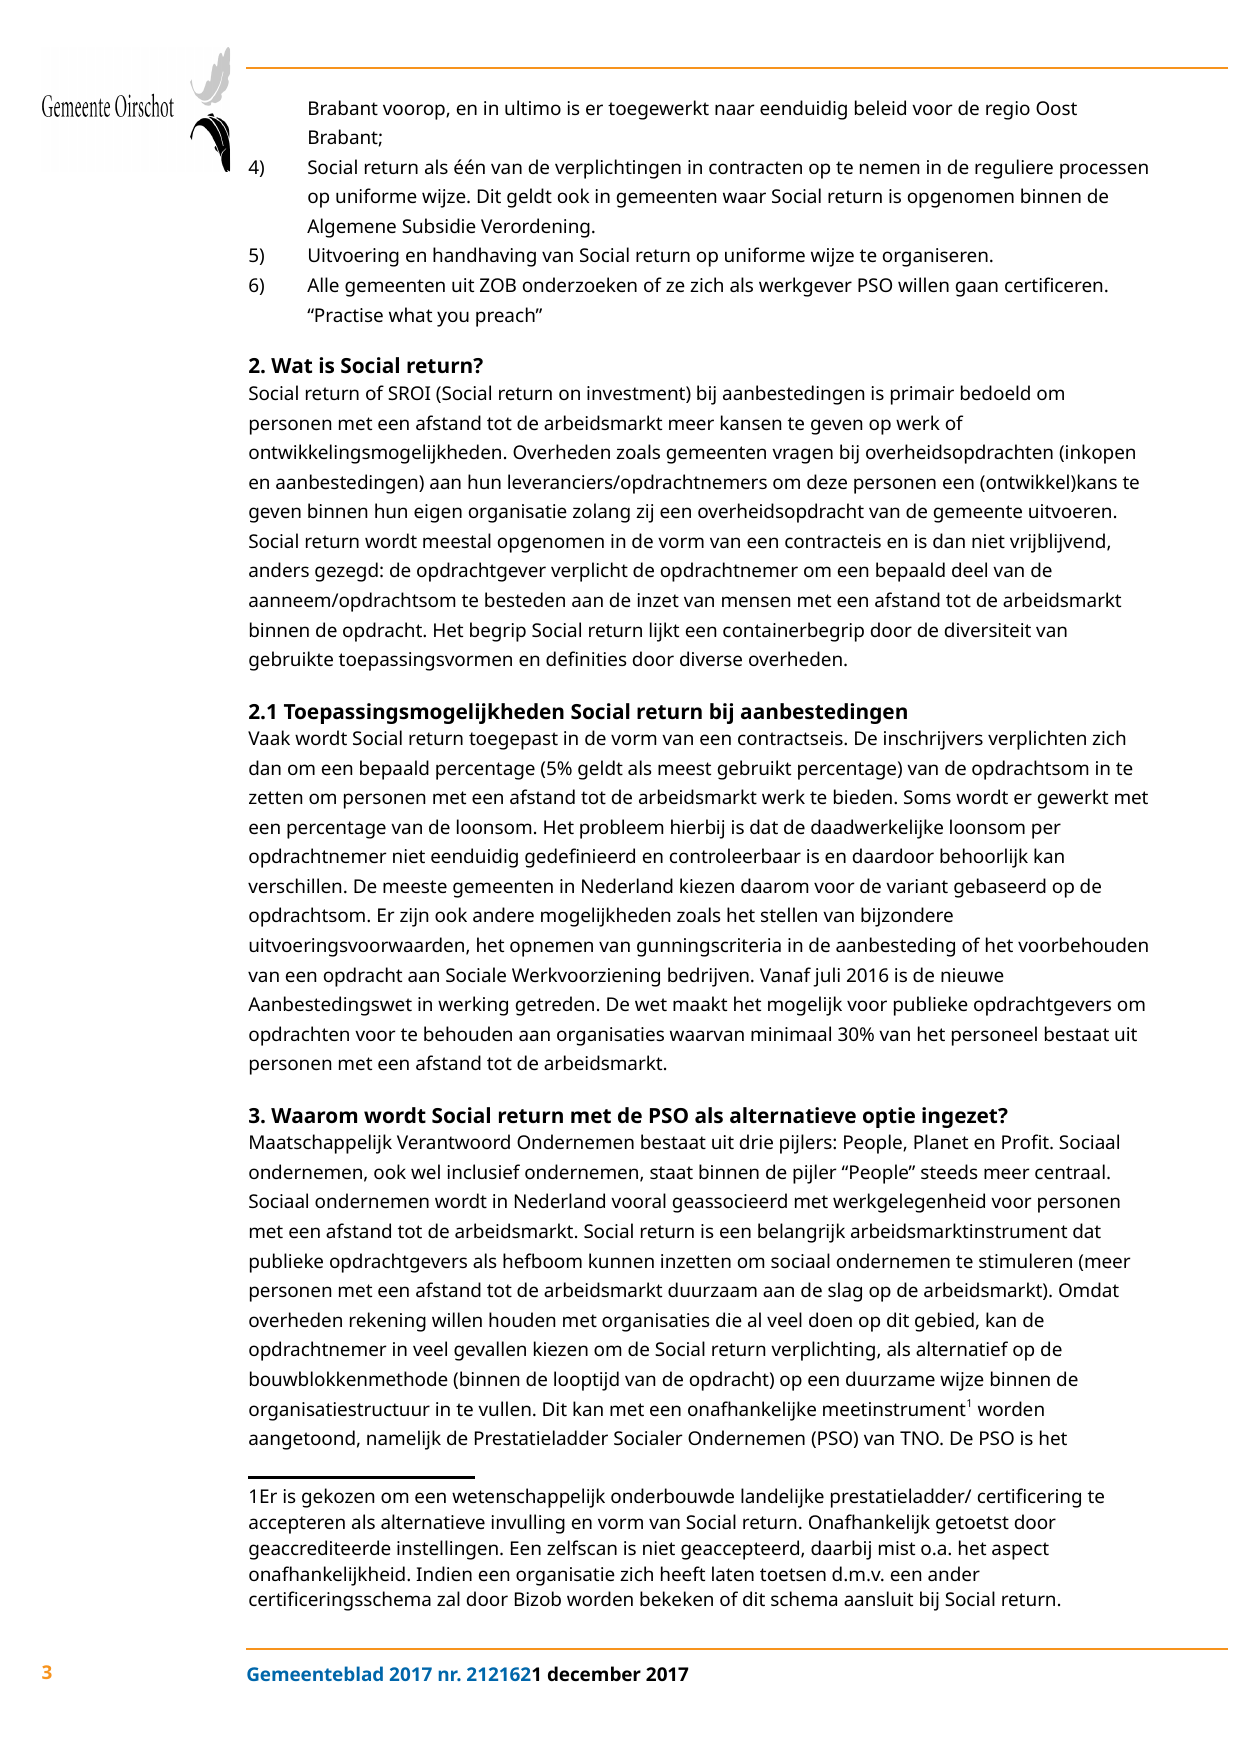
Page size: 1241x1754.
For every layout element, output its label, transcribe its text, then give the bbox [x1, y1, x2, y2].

text Maatschappelijk Verantwoord Ondernemen bestaat uit drie pijlers: People, Planet en Profit. Sociaal ondernemen, ook wel inclusief ondernemen, staat binnen de pijler “People” steeds meer centraal. Sociaal ondernemen wordt in Nederland vooral geassocieerd met werkgelegenheid voor personen met een afstand tot de arbeidsmarkt. Social return is een belangrijk arbeidsmarktinstrument dat publieke opdrachtgevers als hefboom kunnen inzetten om sociaal ondernemen te stimuleren (meer personen met een afstand tot de arbeidsmarkt duurzaam aan de slag op de arbeidsmarkt). Omdat overheden rekening willen houden met organisaties die al veel doen op dit gebied, kan de opdrachtnemer in veel gevallen kiezen om de Social return verplichting, als alternatief op de bouwblokkenmethode (binnen de looptijd van de opdracht) op een duurzame wijze binnen de organisatiestructuur in te vullen. Dit kan met een onafhankelijke meetinstrument worden aangetoond, namelijk de Prestatieladder Socialer Ondernemen (PSO) van TNO. De PSO is het [248, 1129, 1152, 1451]
picture [41, 47, 231, 172]
text 2. Wat is Social return? [248, 352, 1152, 380]
text Social return of SROI (Social return on investment) bij aanbestedingen is primair bedoeld om personen met een afstand tot de arbeidsmarkt meer kansen te geven op werk of ontwikkelingsmogelijkheden. Overheden zoals gemeenten vragen bij overheidsopdrachten (inkopen en aanbestedingen) aan hun leveranciers/opdrachtnemers om deze personen een (ontwikkel)kans te geven binnen hun eigen organisatie zolang zij een overheidsopdracht van de gemeente uitvoeren. Social return wordt meestal opgenomen in de vorm van een contracteis en is dan niet vrijblijvend, anders gezegd: de opdrachtgever verplicht de opdrachtnemer om een bepaald deel van de aanneem/opdrachtsom te besteden aan de inzet van mensen met een afstand tot de arbeidsmarkt binnen de opdracht. Het begrip Social return lijkt een containerbegrip door de diversiteit van gebruikte toepassingsvormen en definities door diverse overheden. [248, 380, 1152, 672]
text Vaak wordt Social return toegepast in de vorm van een contractseis. De inschrijvers verplichten zich dan om een bepaald percentage (5% geldt als meest gebruikt percentage) van de opdrachtsom in te zetten om personen met een afstand tot de arbeidsmarkt werk te bieden. Soms wordt er gewerkt met een percentage van de loonsom. Het probleem hierbij is dat de daadwerkelijke loonsom per opdrachtnemer niet eenduidig gedefinieerd en controleerbaar is en daardoor behoorlijk kan verschillen. De meeste gemeenten in Nederland kiezen daarom voor de variant gebaseerd op de opdrachtsom. Er zijn ook andere mogelijkheden zoals het stellen van bijzondere uitvoeringsvoorwaarden, het opnemen van gunningscriteria in de aanbesteding of het voorbehouden van een opdracht aan Sociale Werkvoorziening bedrijven. Vanaf juli 2016 is de nieuwe Aanbestedingswet in werking getreden. De wet maakt het mogelijk voor publieke opdrachtgevers om opdrachten voor te behouden aan organisaties waarvan minimaal 30% van het personeel bestaat uit personen met een afstand tot de arbeidsmarkt. [248, 725, 1152, 1076]
text 2.1 Toepassingsmogelijkheden Social return bij aanbestedingen [248, 697, 1152, 725]
text Er is gekozen om een wetenschappelijk onderbouwde landelijke prestatieladder/ certificering te accepteren als alternatieve invulling en vorm van Social return. Onafhankelijk getoetst door geaccrediteerde instellingen. Een zelfscan is niet geaccepteerd, daarbij mist o.a. het aspect onafhankelijkheid. Indien een organisatie zich heeft laten toetsen d.m.v. een ander certificeringsschema zal door Bizob worden bekeken of dit schema aansluit bij Social return. [248, 1483, 1152, 1612]
table_cell Brabant voorop, en in ultimo is er toegewerkt naar eenduidig beleid voor de regio Oost Brabant; Social return als één van de verplichtingen in contracten op te nemen in de reguliere processen op uniforme wijze. Dit geldt ook in gemeenten waar Social return is opgenomen binnen de Algemene Subsidie Verordening. Uitvoering en handhaving van Social return op uniforme wijze te organiseren. Alle gemeenten uit ZOB onderzoeken of ze zich als werkgever PSO willen gaan certificeren. “Practise what you preach” [248, 95, 1152, 328]
text 3. Waarom wordt Social return met de PSO als alternatieve optie ingezet? [248, 1101, 1152, 1129]
